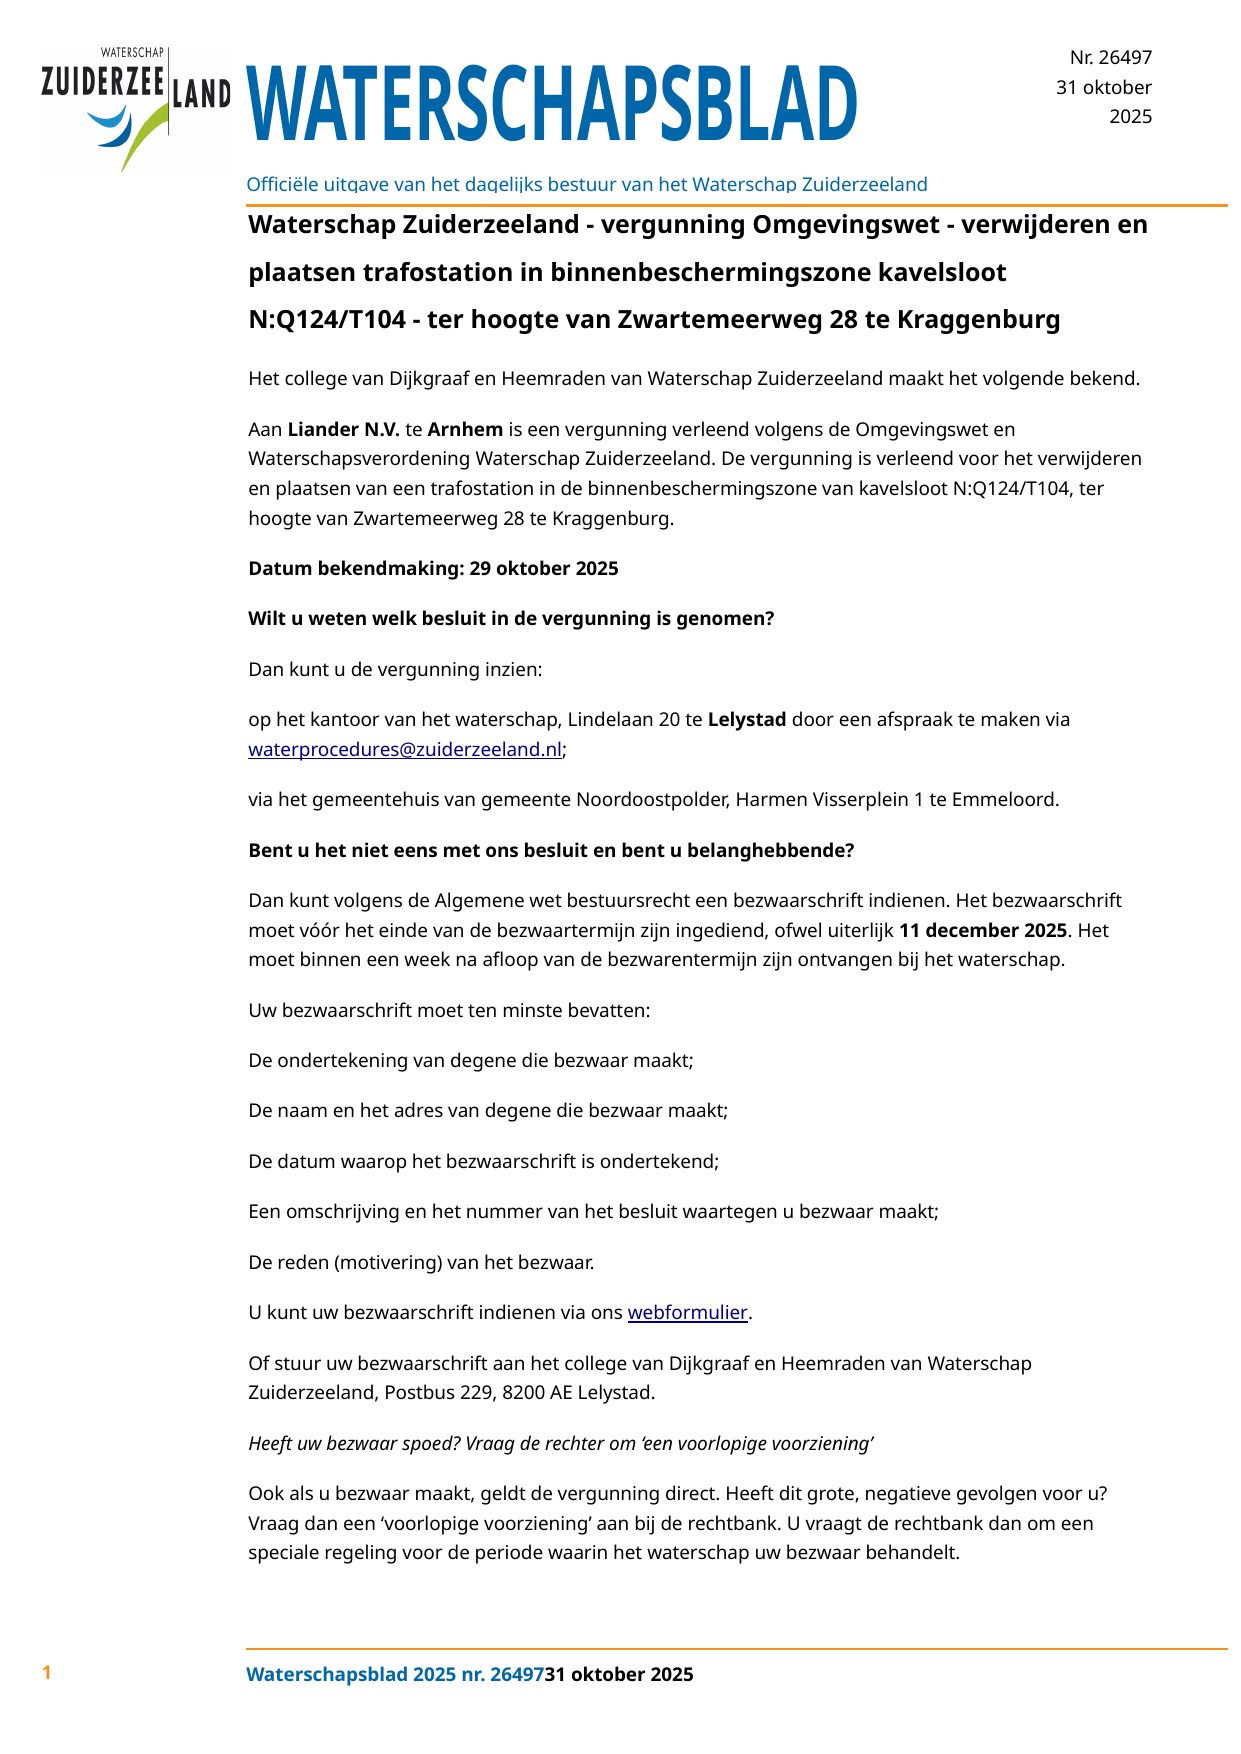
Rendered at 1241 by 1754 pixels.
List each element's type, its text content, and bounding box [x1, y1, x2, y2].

text Wilt u weten welk besluit in de vergunning is genomen? [248, 606, 1152, 631]
text U kunt uw bezwaarschrift indienen via ons webformulier. [248, 1299, 1152, 1325]
text De datum waarop het bezwaarschrift is ondertekend; [248, 1148, 1152, 1174]
text Waterschap Zuiderzeeland - vergunning Omgevingswet - verwijderen en plaatsen trafostation in binnenbeschermingszone kavelsloot N:Q124/T104 - ter hoogte van Zwartemeerweg 28 te Kraggenburg [248, 207, 1152, 336]
text Heeft uw bezwaar spoed? Vraag de rechter om ‘een voorlopige voorziening’ [248, 1430, 1152, 1455]
picture [41, 47, 231, 172]
text Dan kunt u de vergunning inzien: [248, 656, 1152, 682]
text via het gemeentehuis van gemeente Noordoostpolder, Harmen Visserplein 1 te Emmeloord. [248, 786, 1152, 812]
text Aan Liander N.V. te Arnhem is een vergunning verleend volgens de Omgevingswet en Waterschapsverordening Waterschap Zuiderzeeland. De vergunning is verleend voor het verwijderen en plaatsen van een trafostation in de binnenbeschermingszone van kavelsloot N:Q124/T104, ter hoogte van Zwartemeerweg 28 te Kraggenburg. [248, 416, 1152, 530]
text Dan kunt volgens de Algemene wet bestuursrecht een bezwaarschrift indienen. Het bezwaarschrift moet vóór het einde van de bezwaartermijn zijn ingediend, ofwel uiterlijk 11 december 2025. Het moet binnen een week na afloop van de bezwarentermijn zijn ontvangen bij het waterschap. [248, 887, 1152, 972]
text Ook als u bezwaar maakt, geldt de vergunning direct. Heeft dit grote, negatieve gevolgen voor u? Vraag dan een ‘voorlopige voorziening’ aan bij de rechtbank. U vraagt de rechtbank dan om een speciale regeling voor de periode waarin het waterschap uw bezwaar behandelt. [248, 1480, 1152, 1565]
text De naam en het adres van degene die bezwaar maakt; [248, 1098, 1152, 1123]
text Bent u het niet eens met ons besluit en bent u belanghebbende? [248, 837, 1152, 862]
text Uw bezwaarschrift moet ten minste bevatten: [248, 997, 1152, 1022]
text De reden (motivering) van het bezwaar. [248, 1249, 1152, 1274]
text Het college van Dijkgraaf en Heemraden van Waterschap Zuiderzeeland maakt het volgende bekend. [248, 366, 1152, 391]
text op het kantoor van het waterschap, Lindelaan 20 te Lelystad door een afspraak te maken via waterprocedures@zuiderzeeland.nl; [248, 706, 1152, 762]
text Of stuur uw bezwaarschrift aan het college van Dijkgraaf en Heemraden van Waterschap Zuiderzeeland, Postbus 229, 8200 AE Lelystad. [248, 1350, 1152, 1405]
text Datum bekendmaking: 29 oktober 2025 [248, 555, 1152, 581]
text Een omschrijving en het nummer van het besluit waartegen u bezwaar maakt; [248, 1198, 1152, 1224]
text De ondertekening van degene die bezwaar maakt; [248, 1047, 1152, 1073]
